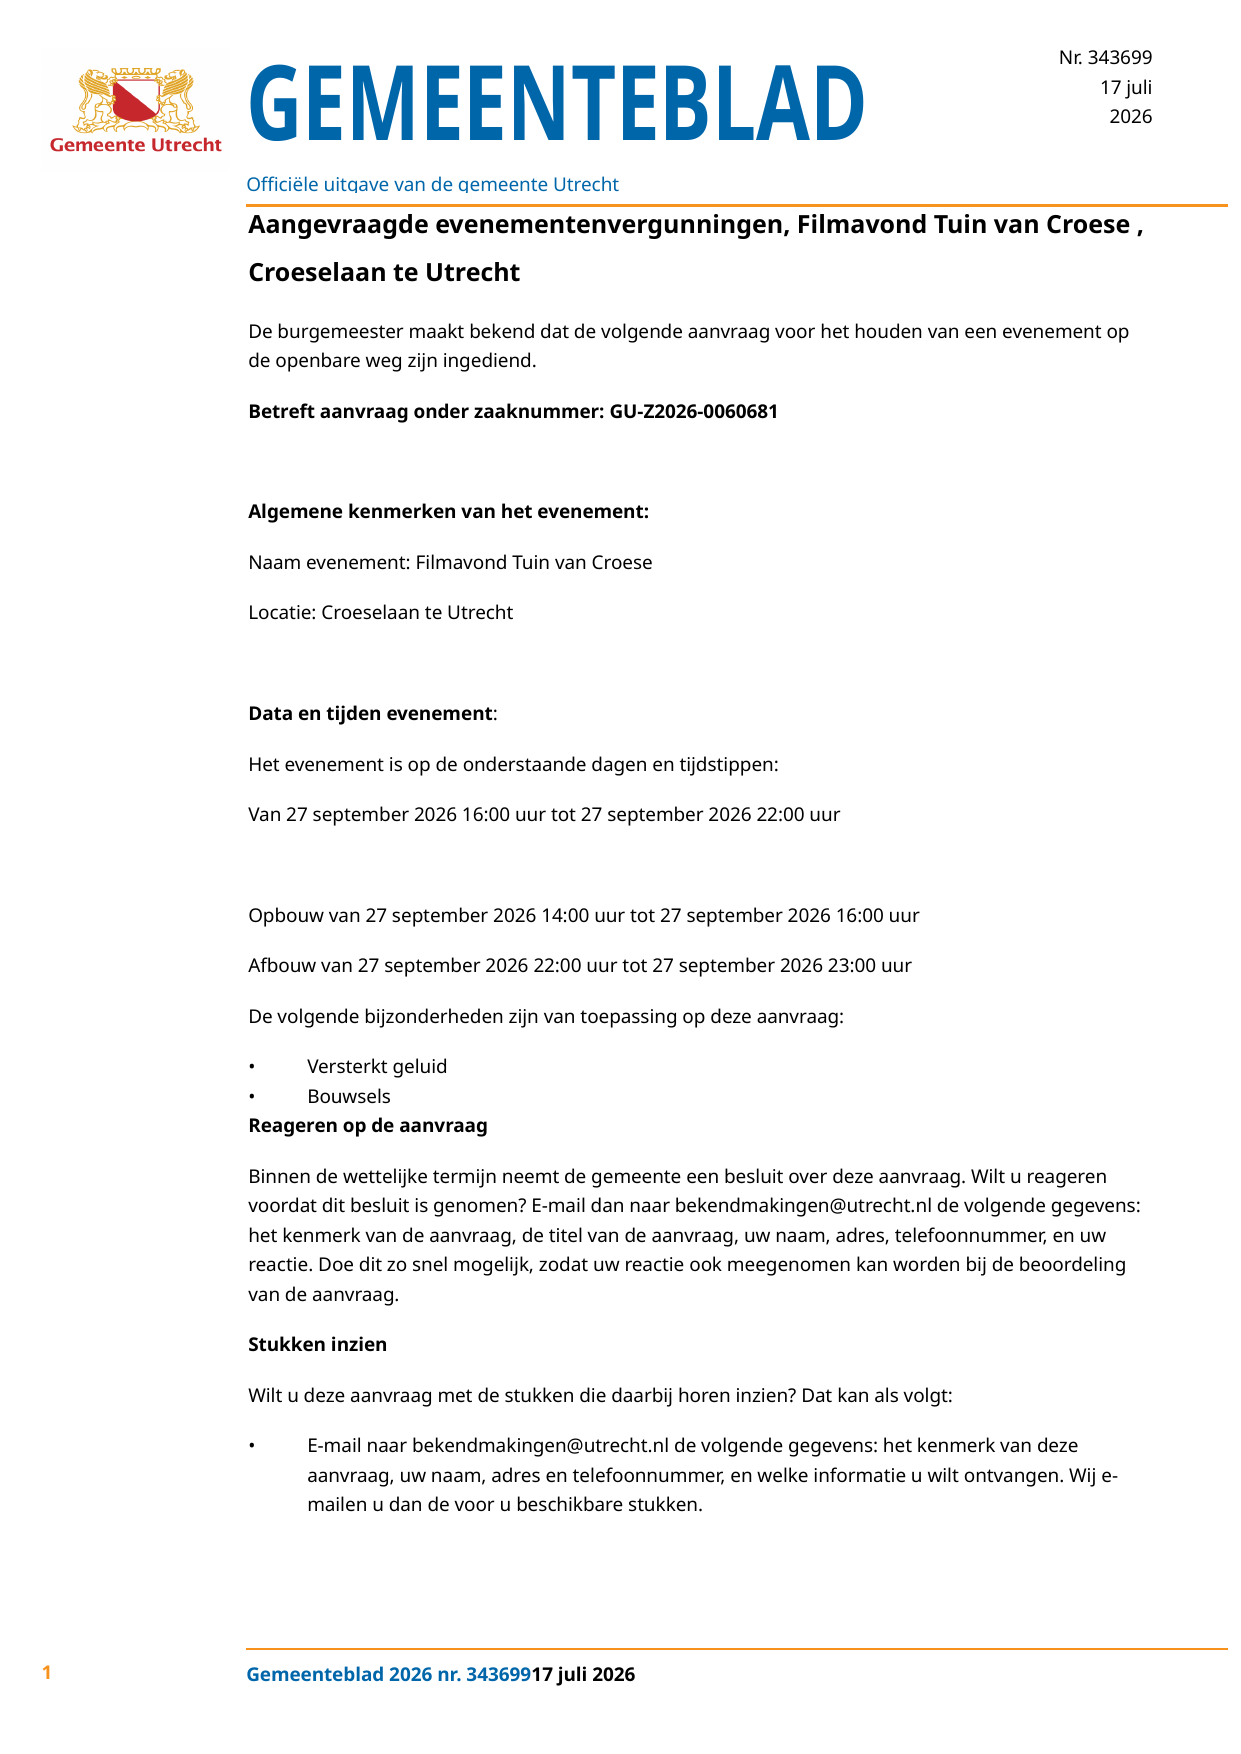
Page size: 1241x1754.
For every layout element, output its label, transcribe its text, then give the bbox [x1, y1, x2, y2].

text Algemene kenmerken van het evenement: [248, 499, 1152, 524]
picture [41, 47, 231, 172]
text Betreft aanvraag onder zaaknummer: GU-Z2026-0060681 [248, 398, 1152, 424]
text De volgende bijzonderheden zijn van toepassing op deze aanvraag: [248, 1003, 1152, 1029]
text Aangevraagde evenementenvergunningen, Filmavond Tuin van Croese , Croeselaan te Utrecht [248, 207, 1152, 288]
text Naam evenement: Filmavond Tuin van Croese [248, 549, 1152, 575]
list E-mail naar bekendmakingen@utrecht.nl de volgende gegevens: het kenmerk van deze aanvraag, uw naam, adres en telefoonnummer, en welke informatie u wilt ontvangen. Wij e-mailen u dan de voor u beschikbare stukken. [248, 1432, 1152, 1517]
text Afbouw van 27 september 2026 22:00 uur tot 27 september 2026 23:00 uur [248, 952, 1152, 978]
text Data en tijden evenement: [248, 700, 1152, 726]
text Wilt u deze aanvraag met de stukken die daarbij horen inzien? Dat kan als volgt: [248, 1382, 1152, 1408]
text De burgemeester maakt bekend dat de volgende aanvraag voor het houden van een evenement op de openbare weg zijn ingediend. [248, 318, 1152, 373]
list Versterkt geluid [248, 1053, 1152, 1079]
list Bouwsels [248, 1083, 1152, 1109]
text Opbouw van 27 september 2026 14:00 uur tot 27 september 2026 16:00 uur [248, 902, 1152, 928]
text Stukken inzien [248, 1332, 1152, 1357]
text Het evenement is op de onderstaande dagen en tijdstippen: [248, 751, 1152, 777]
text Van 27 september 2026 16:00 uur tot 27 september 2026 22:00 uur [248, 801, 1152, 827]
text Reageren op de aanvraag [248, 1112, 1152, 1138]
text Binnen de wettelijke termijn neemt de gemeente een besluit over deze aanvraag. Wilt u reageren voordat dit besluit is genomen? E-mail dan naar bekendmakingen@utrecht.nl de volgende gegevens: het kenmerk van de aanvraag, de titel van de aanvraag, uw naam, adres, telefoonnummer, en uw reactie. Doe dit zo snel mogelijk, zodat uw reactie ook meegenomen kan worden bij de beoordeling van de aanvraag. [248, 1163, 1152, 1307]
text Locatie: Croeselaan te Utrecht [248, 599, 1152, 625]
